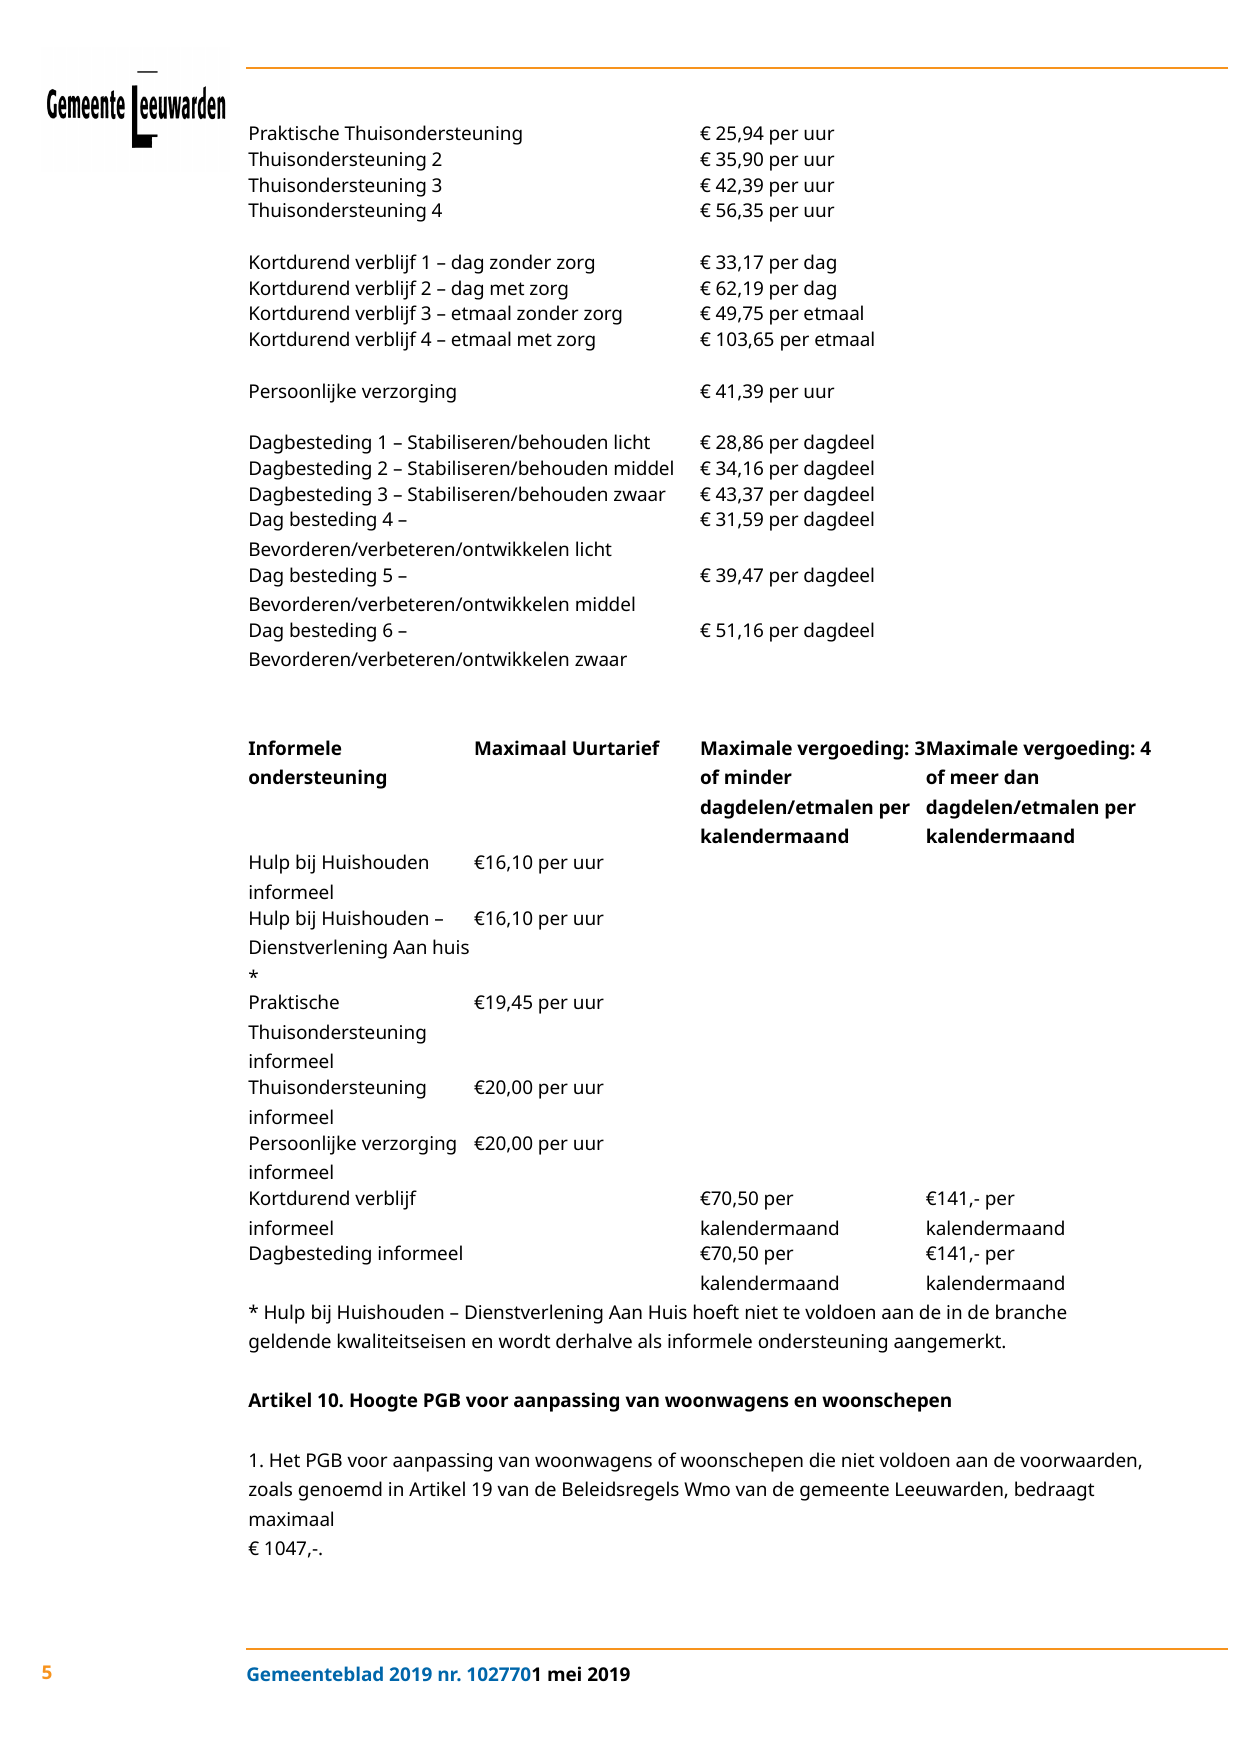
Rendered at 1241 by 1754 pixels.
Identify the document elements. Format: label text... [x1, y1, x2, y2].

table_cell [248, 224, 700, 249]
table_cell Kortdurend verblijf 2 – dag met zorg [248, 275, 700, 301]
table_cell € 56,35 per uur [700, 198, 1152, 223]
table_cell Hulp bij Huishouden informeel [248, 849, 474, 905]
table_cell [926, 1130, 1152, 1185]
table_cell [474, 1240, 700, 1296]
table_cell €16,10 per uur [474, 849, 700, 905]
table_cell [926, 1075, 1152, 1130]
table_cell [248, 404, 700, 429]
text € 1047,-. [248, 1536, 1152, 1561]
table_cell Thuisondersteuning informeel [248, 1075, 474, 1130]
table_cell € 41,39 per uur [700, 378, 1152, 403]
table_cell Praktische Thuisondersteuning informeel [248, 990, 474, 1074]
table_cell [926, 905, 1152, 989]
table_cell Kortdurend verblijf 4 – etmaal met zorg [248, 326, 700, 352]
picture [41, 47, 231, 172]
table_cell [700, 1130, 926, 1185]
table_cell Thuisondersteuning 4 [248, 198, 700, 223]
text * Hulp bij Huishouden – Dienstverlening Aan Huis hoeft niet te voldoen aan de in de branche geldende kwaliteitseisen en wordt derhalve als informele ondersteuning aangemerkt. [248, 1299, 1152, 1354]
text Artikel 10. Hoogte PGB voor aanpassing van woonwagens en woonschepen [248, 1388, 1152, 1413]
table_header Maximaal Uurtarief [474, 735, 700, 849]
table_cell [926, 849, 1152, 905]
table_cell Praktische Thuisondersteuning [248, 121, 700, 146]
table_cell Dag besteding 6 – Bevorderen/verbeteren/ontwikkelen zwaar [248, 617, 700, 672]
table_cell € 49,75 per etmaal [700, 301, 1152, 326]
table_cell [926, 990, 1152, 1074]
table_cell [474, 1185, 700, 1240]
table_cell € 35,90 per uur [700, 146, 1152, 172]
table_cell Hulp bij Huishouden – Dienstverlening Aan huis * [248, 905, 474, 989]
table_cell [248, 95, 700, 121]
table_cell € 34,16 per dagdeel [700, 455, 1152, 481]
table_cell € 103,65 per etmaal [700, 326, 1152, 352]
table_cell Dagbesteding 3 – Stabiliseren/behouden zwaar [248, 481, 700, 506]
table_cell Dagbesteding 2 – Stabiliseren/behouden middel [248, 455, 700, 481]
table_cell € 33,17 per dag [700, 249, 1152, 275]
table_header Maximale vergoeding: 3 of minder dagdelen/etmalen per kalendermaand [700, 735, 926, 849]
table_cell € 31,59 per dagdeel [700, 506, 1152, 562]
table_cell [700, 1075, 926, 1130]
table_cell € 28,86 per dagdeel [700, 429, 1152, 455]
table_cell €70,50 per kalendermaand [700, 1240, 926, 1296]
table_header Maximale vergoeding: 4 of meer dan dagdelen/etmalen per kalendermaand [926, 735, 1152, 849]
table_cell [700, 352, 1152, 378]
table_cell [700, 224, 1152, 249]
table_cell Persoonlijke verzorging [248, 378, 700, 403]
table_cell Thuisondersteuning 2 [248, 146, 700, 172]
table_cell Kortdurend verblijf 3 – etmaal zonder zorg [248, 301, 700, 326]
table_cell Dagbesteding 1 – Stabiliseren/behouden licht [248, 429, 700, 455]
table_cell €141,- per kalendermaand [926, 1185, 1152, 1240]
table_cell Kortdurend verblijf 1 – dag zonder zorg [248, 249, 700, 275]
table_cell [700, 905, 926, 989]
table_cell €70,50 per kalendermaand [700, 1185, 926, 1240]
table_cell Dagbesteding informeel [248, 1240, 474, 1296]
table_cell Dag besteding 5 – Bevorderen/verbeteren/ontwikkelen middel [248, 562, 700, 617]
table_cell €16,10 per uur [474, 905, 700, 989]
table_cell € 43,37 per dagdeel [700, 481, 1152, 506]
table_cell Dag besteding 4 – Bevorderen/verbeteren/ontwikkelen licht [248, 506, 700, 562]
table_cell [700, 990, 926, 1074]
table_cell € 51,16 per dagdeel [700, 617, 1152, 672]
table_cell [248, 352, 700, 378]
table_cell €20,00 per uur [474, 1075, 700, 1130]
table_cell € 62,19 per dag [700, 275, 1152, 301]
table_cell [700, 404, 1152, 429]
table_cell [700, 849, 926, 905]
table_cell €20,00 per uur [474, 1130, 700, 1185]
table_cell Thuisondersteuning 3 [248, 172, 700, 198]
table_cell €19,45 per uur [474, 990, 700, 1074]
table_cell € 42,39 per uur [700, 172, 1152, 198]
table_cell Persoonlijke verzorging informeel [248, 1130, 474, 1185]
table_cell €141,- per kalendermaand [926, 1240, 1152, 1296]
table_cell Kortdurend verblijf informeel [248, 1185, 474, 1240]
table_cell [700, 95, 1152, 121]
text 1. Het PGB voor aanpassing van woonwagens of woonschepen die niet voldoen aan de voorwaarden, zoals genoemd in Artikel 19 van de Beleidsregels Wmo van de gemeente Leeuwarden, bedraagt maximaal [248, 1447, 1152, 1532]
table_cell € 25,94 per uur [700, 121, 1152, 146]
table_header Informele ondersteuning [248, 735, 474, 849]
table_cell € 39,47 per dagdeel [700, 562, 1152, 617]
